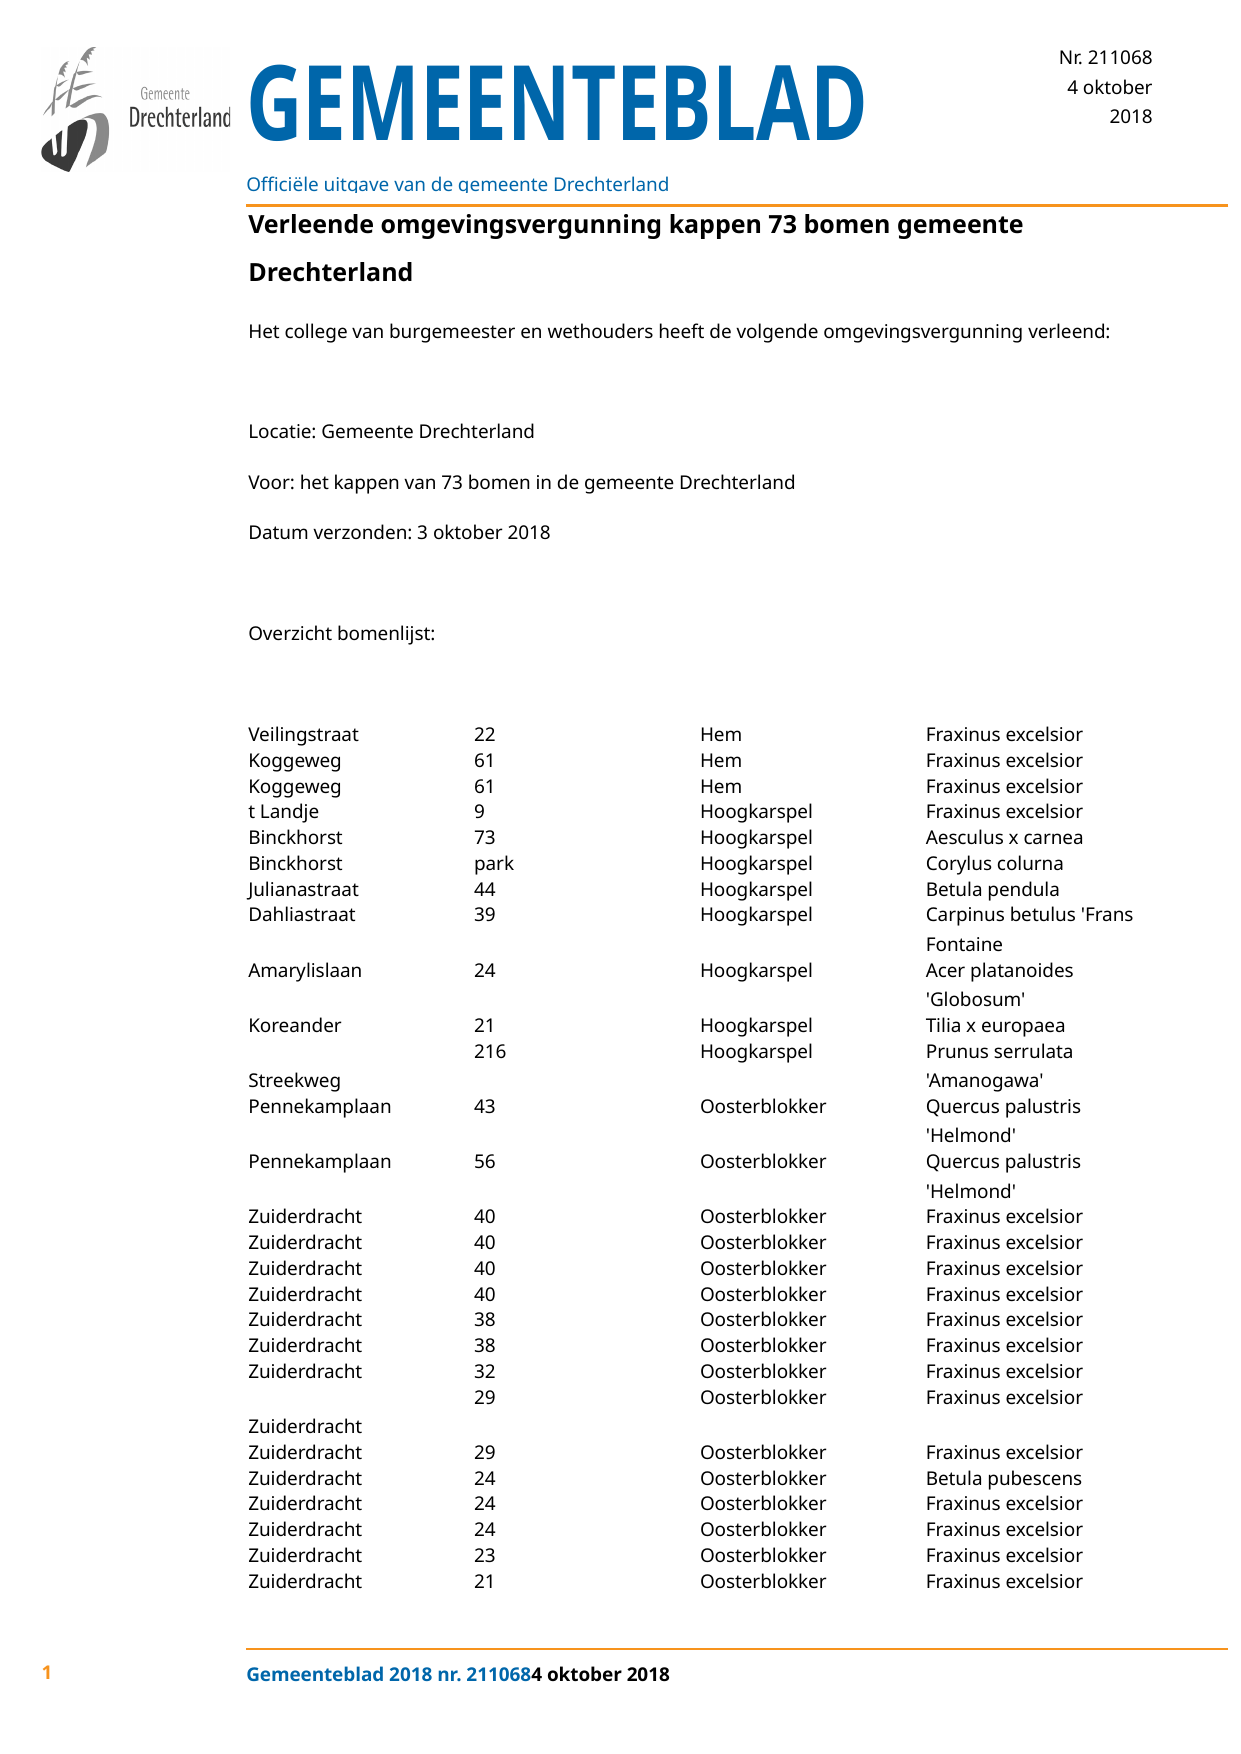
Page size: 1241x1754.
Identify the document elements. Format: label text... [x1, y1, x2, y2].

table_cell Oosterblokker [700, 1333, 926, 1358]
table_cell 24 [474, 957, 700, 1012]
table_cell Binckhorst [248, 850, 474, 876]
table_cell Fraxinus excelsior [926, 747, 1152, 773]
table_cell 40 [474, 1230, 700, 1255]
table_cell Koreander [248, 1012, 474, 1038]
table_cell 40 [474, 1204, 700, 1229]
table_cell Hoogkarspel [700, 1038, 926, 1093]
table_cell Fraxinus excelsior [926, 1384, 1152, 1439]
table_header Hem [700, 721, 926, 747]
table_cell Zuiderdracht [248, 1439, 474, 1465]
table_cell Oosterblokker [700, 1491, 926, 1516]
table_cell Zuiderdracht [248, 1542, 474, 1568]
table_cell Koggeweg [248, 773, 474, 798]
table_header Veilingstraat [248, 721, 474, 747]
table_cell Pennekamplaan [248, 1149, 474, 1204]
table_cell Oosterblokker [700, 1281, 926, 1307]
table_cell Hoogkarspel [700, 850, 926, 876]
table_cell Oosterblokker [700, 1230, 926, 1255]
table_cell Zuiderdracht [248, 1568, 474, 1593]
table_cell Tilia x europaea [926, 1012, 1152, 1038]
table_cell Fraxinus excelsior [926, 1333, 1152, 1358]
table_cell 23 [474, 1542, 700, 1568]
table_cell Quercus palustris 'Helmond' [926, 1149, 1152, 1204]
table_cell Dahliastraat [248, 901, 474, 957]
table_cell 73 [474, 824, 700, 850]
text Verleende omgevingsvergunning kappen 73 bomen gemeente Drechterland [248, 207, 1152, 288]
table_cell Zuiderdracht [248, 1333, 474, 1358]
table_cell Carpinus betulus 'Frans Fontaine [926, 901, 1152, 957]
table_cell 9 [474, 799, 700, 824]
table_cell Zuiderdracht [248, 1516, 474, 1542]
table_cell Oosterblokker [700, 1542, 926, 1568]
table_cell Zuiderdracht [248, 1491, 474, 1516]
table_cell t Landje [248, 799, 474, 824]
table_cell 29 [474, 1439, 700, 1465]
table_cell Betula pendula [926, 876, 1152, 901]
table_cell Oosterblokker [700, 1516, 926, 1542]
table_cell Fraxinus excelsior [926, 1358, 1152, 1384]
table_cell 38 [474, 1307, 700, 1332]
table_cell Acer platanoides 'Globosum' [926, 957, 1152, 1012]
table_cell Oosterblokker [700, 1255, 926, 1281]
table_cell Zuiderdracht [248, 1204, 474, 1229]
table_cell 61 [474, 747, 700, 773]
picture [41, 47, 231, 172]
table_cell Hoogkarspel [700, 824, 926, 850]
table_cell Fraxinus excelsior [926, 799, 1152, 824]
table_cell 43 [474, 1093, 700, 1148]
table_header Fraxinus excelsior [926, 721, 1152, 747]
table_cell Hoogkarspel [700, 876, 926, 901]
table_cell Fraxinus excelsior [926, 1255, 1152, 1281]
table_cell Oosterblokker [700, 1465, 926, 1491]
table_cell 21 [474, 1012, 700, 1038]
table_cell Hoogkarspel [700, 957, 926, 1012]
table_cell 32 [474, 1358, 700, 1384]
table_cell Oosterblokker [700, 1358, 926, 1384]
table_cell 56 [474, 1149, 700, 1204]
table_cell Oosterblokker [700, 1568, 926, 1593]
table_cell 24 [474, 1491, 700, 1516]
table_cell Betula pubescens [926, 1465, 1152, 1491]
table_cell Fraxinus excelsior [926, 1307, 1152, 1332]
table_cell Hoogkarspel [700, 901, 926, 957]
table_cell Amarylislaan [248, 957, 474, 1012]
table_cell Zuiderdracht [248, 1281, 474, 1307]
table_cell 21 [474, 1568, 700, 1593]
table_cell 29 [474, 1384, 700, 1439]
table_cell Zuiderdracht [248, 1358, 474, 1384]
table_cell Oosterblokker [700, 1204, 926, 1229]
table_cell Oosterblokker [700, 1439, 926, 1465]
table_cell Zuiderdracht [248, 1384, 474, 1439]
table_cell Hem [700, 773, 926, 798]
table_cell Oosterblokker [700, 1384, 926, 1439]
table_cell 24 [474, 1516, 700, 1542]
table_cell Hem [700, 747, 926, 773]
table_header 22 [474, 721, 700, 747]
table_cell Oosterblokker [700, 1307, 926, 1332]
text Locatie: Gemeente Drechterland [248, 419, 1152, 444]
table_cell Quercus palustris 'Helmond' [926, 1093, 1152, 1148]
table_cell 40 [474, 1281, 700, 1307]
table_cell Fraxinus excelsior [926, 1204, 1152, 1229]
table_cell Koggeweg [248, 747, 474, 773]
table_cell 39 [474, 901, 700, 957]
text Overzicht bomenlijst: [248, 620, 1152, 646]
table_cell Zuiderdracht [248, 1255, 474, 1281]
table_cell Hoogkarspel [700, 1012, 926, 1038]
table_cell Oosterblokker [700, 1149, 926, 1204]
table_cell Fraxinus excelsior [926, 773, 1152, 798]
table_cell Fraxinus excelsior [926, 1516, 1152, 1542]
text Datum verzonden: 3 oktober 2018 [248, 519, 1152, 545]
table_cell 38 [474, 1333, 700, 1358]
text Voor: het kappen van 73 bomen in de gemeente Drechterland [248, 469, 1152, 495]
table_cell 24 [474, 1465, 700, 1491]
table_cell Prunus serrulata 'Amanogawa' [926, 1038, 1152, 1093]
table_cell Julianastraat [248, 876, 474, 901]
table_cell Zuiderdracht [248, 1230, 474, 1255]
table_cell Pennekamplaan [248, 1093, 474, 1148]
table_cell Fraxinus excelsior [926, 1281, 1152, 1307]
table_cell Fraxinus excelsior [926, 1491, 1152, 1516]
table_cell Corylus colurna [926, 850, 1152, 876]
table_cell Aesculus x carnea [926, 824, 1152, 850]
table_cell Fraxinus excelsior [926, 1542, 1152, 1568]
table_cell 216 [474, 1038, 700, 1093]
table_cell 40 [474, 1255, 700, 1281]
table_cell Fraxinus excelsior [926, 1439, 1152, 1465]
table_cell Fraxinus excelsior [926, 1568, 1152, 1593]
table_cell Zuiderdracht [248, 1307, 474, 1332]
table_cell Streekweg [248, 1038, 474, 1093]
table_cell 44 [474, 876, 700, 901]
table_cell Oosterblokker [700, 1093, 926, 1148]
table_cell park [474, 850, 700, 876]
table_cell Zuiderdracht [248, 1465, 474, 1491]
table_cell 61 [474, 773, 700, 798]
text Het college van burgemeester en wethouders heeft de volgende omgevingsvergunning verleend: [248, 318, 1152, 344]
table_cell Fraxinus excelsior [926, 1230, 1152, 1255]
table_cell Hoogkarspel [700, 799, 926, 824]
table_cell Binckhorst [248, 824, 474, 850]
